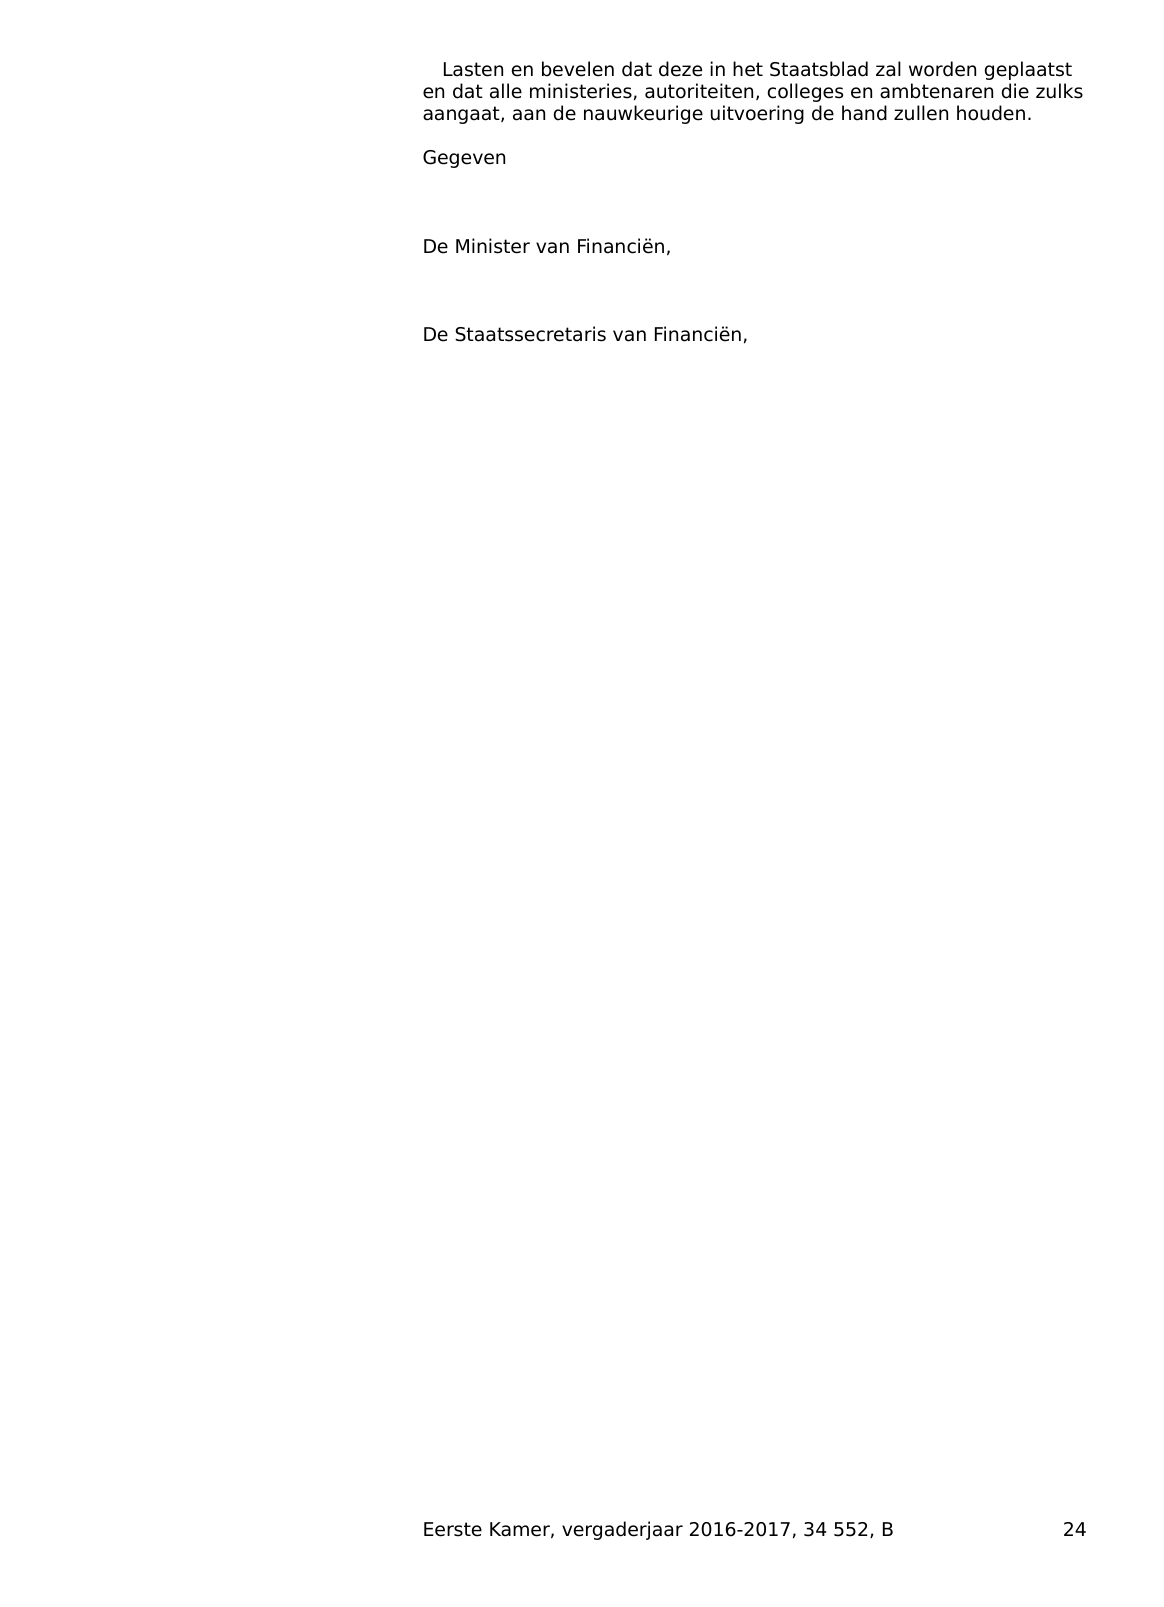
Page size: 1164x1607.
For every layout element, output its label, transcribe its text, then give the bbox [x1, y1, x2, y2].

text De Minister van Financiën, [422, 236, 1087, 258]
text De Staatssecretaris van Financiën, [422, 324, 1087, 346]
text Lasten en bevelen dat deze in het Staatsblad zal worden geplaatst en dat alle ministeries, autoriteiten, colleges en ambtenaren die zulks aangaat, aan de nauwkeurige uitvoering de hand zullen houden. [422, 59, 1087, 125]
text Gegeven [422, 147, 1087, 169]
